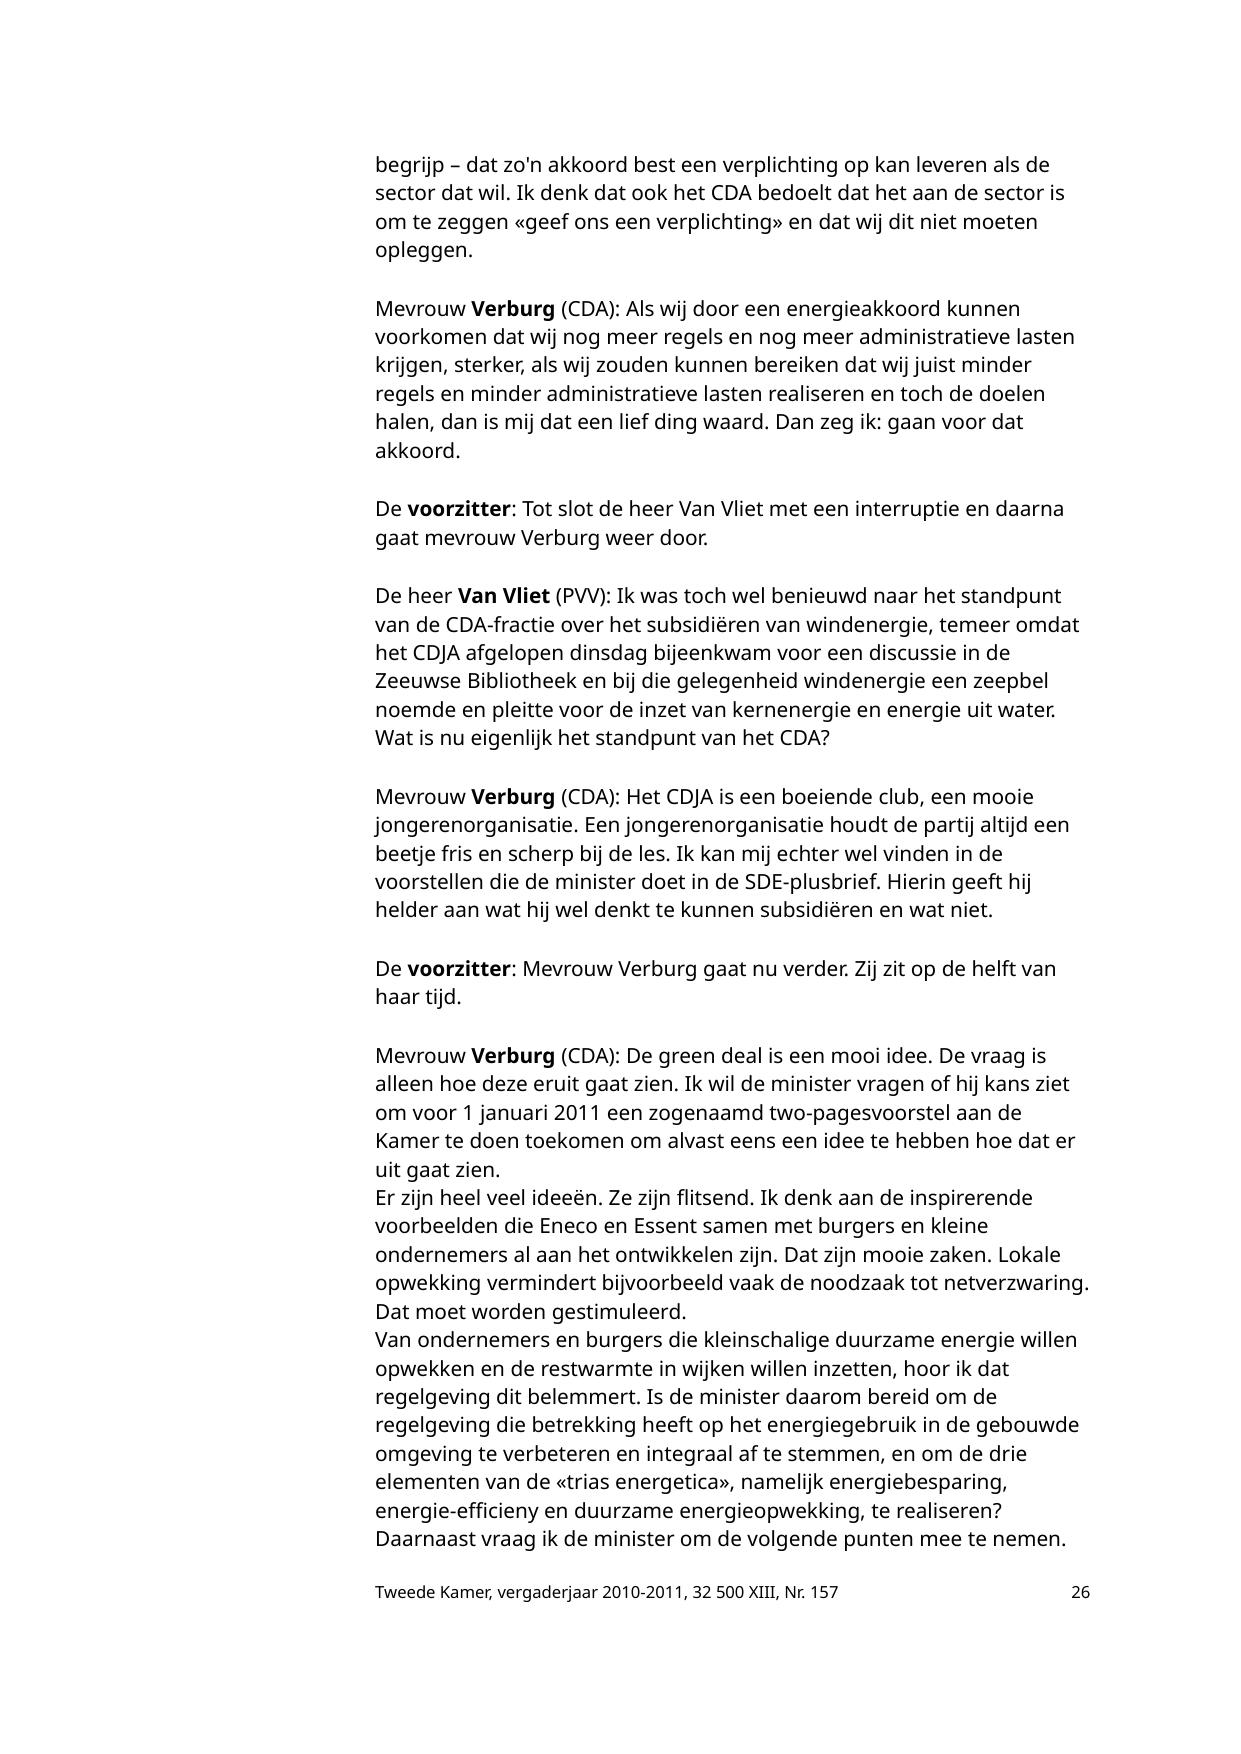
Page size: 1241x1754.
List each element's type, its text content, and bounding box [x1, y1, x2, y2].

text Daarnaast vraag ik de minister om de volgende punten mee te nemen. [375, 1524, 1090, 1553]
text Van ondernemers en burgers die kleinschalige duurzame energie willen opwekken en de restwarmte in wijken willen inzetten, hoor ik dat regelgeving dit belemmert. Is de minister daarom bereid om de regelgeving die betrekking heeft op het energiegebruik in de gebouwde omgeving te verbeteren en integraal af te stemmen, en om de drie elementen van de «trias energetica», namelijk energiebesparing, energie-efficieny en duurzame energieopwekking, te realiseren? [375, 1325, 1090, 1524]
text De heer Van Vliet (PVV): Ik was toch wel benieuwd naar het standpunt van de CDA-fractie over het subsidiëren van windenergie, temeer omdat het CDJA afgelopen dinsdag bijeenkwam voor een discussie in de Zeeuwse Bibliotheek en bij die gelegenheid windenergie een zeepbel noemde en pleitte voor de inzet van kernenergie en energie uit water. Wat is nu eigenlijk het standpunt van het CDA? [375, 581, 1090, 752]
text begrijp – dat zo'n akkoord best een verplichting op kan leveren als de sector dat wil. Ik denk dat ook het CDA bedoelt dat het aan de sector is om te zeggen «geef ons een verplichting» en dat wij dit niet moeten opleggen. [375, 150, 1090, 264]
text Mevrouw Verburg (CDA): De green deal is een mooi idee. De vraag is alleen hoe deze eruit gaat zien. Ik wil de minister vragen of hij kans ziet om voor 1 januari 2011 een zogenaamd two-pagesvoorstel aan de Kamer te doen toekomen om alvast eens een idee te hebben hoe dat er uit gaat zien. [375, 1041, 1090, 1183]
text Er zijn heel veel ideeën. Ze zijn flitsend. Ik denk aan de inspirerende voorbeelden die Eneco en Essent samen met burgers en kleine ondernemers al aan het ontwikkelen zijn. Dat zijn mooie zaken. Lokale opwekking vermindert bijvoorbeeld vaak de noodzaak tot netverzwaring. Dat moet worden gestimuleerd. [375, 1183, 1090, 1325]
text Mevrouw Verburg (CDA): Als wij door een energieakkoord kunnen voorkomen dat wij nog meer regels en nog meer administratieve lasten krijgen, sterker, als wij zouden kunnen bereiken dat wij juist minder regels en minder administratieve lasten realiseren en toch de doelen halen, dan is mij dat een lief ding waard. Dan zeg ik: gaan voor dat akkoord. [375, 294, 1090, 464]
text Mevrouw Verburg (CDA): Het CDJA is een boeiende club, een mooie jongerenorganisatie. Een jongerenorganisatie houdt de partij altijd een beetje fris en scherp bij de les. Ik kan mij echter wel vinden in de voorstellen die de minister doet in de SDE-plusbrief. Hierin geeft hij helder aan wat hij wel denkt te kunnen subsidiëren en wat niet. [375, 782, 1090, 924]
text De voorzitter: Mevrouw Verburg gaat nu verder. Zij zit op de helft van haar tijd. [375, 954, 1090, 1011]
text De voorzitter: Tot slot de heer Van Vliet met een interruptie en daarna gaat mevrouw Verburg weer door. [375, 494, 1090, 551]
